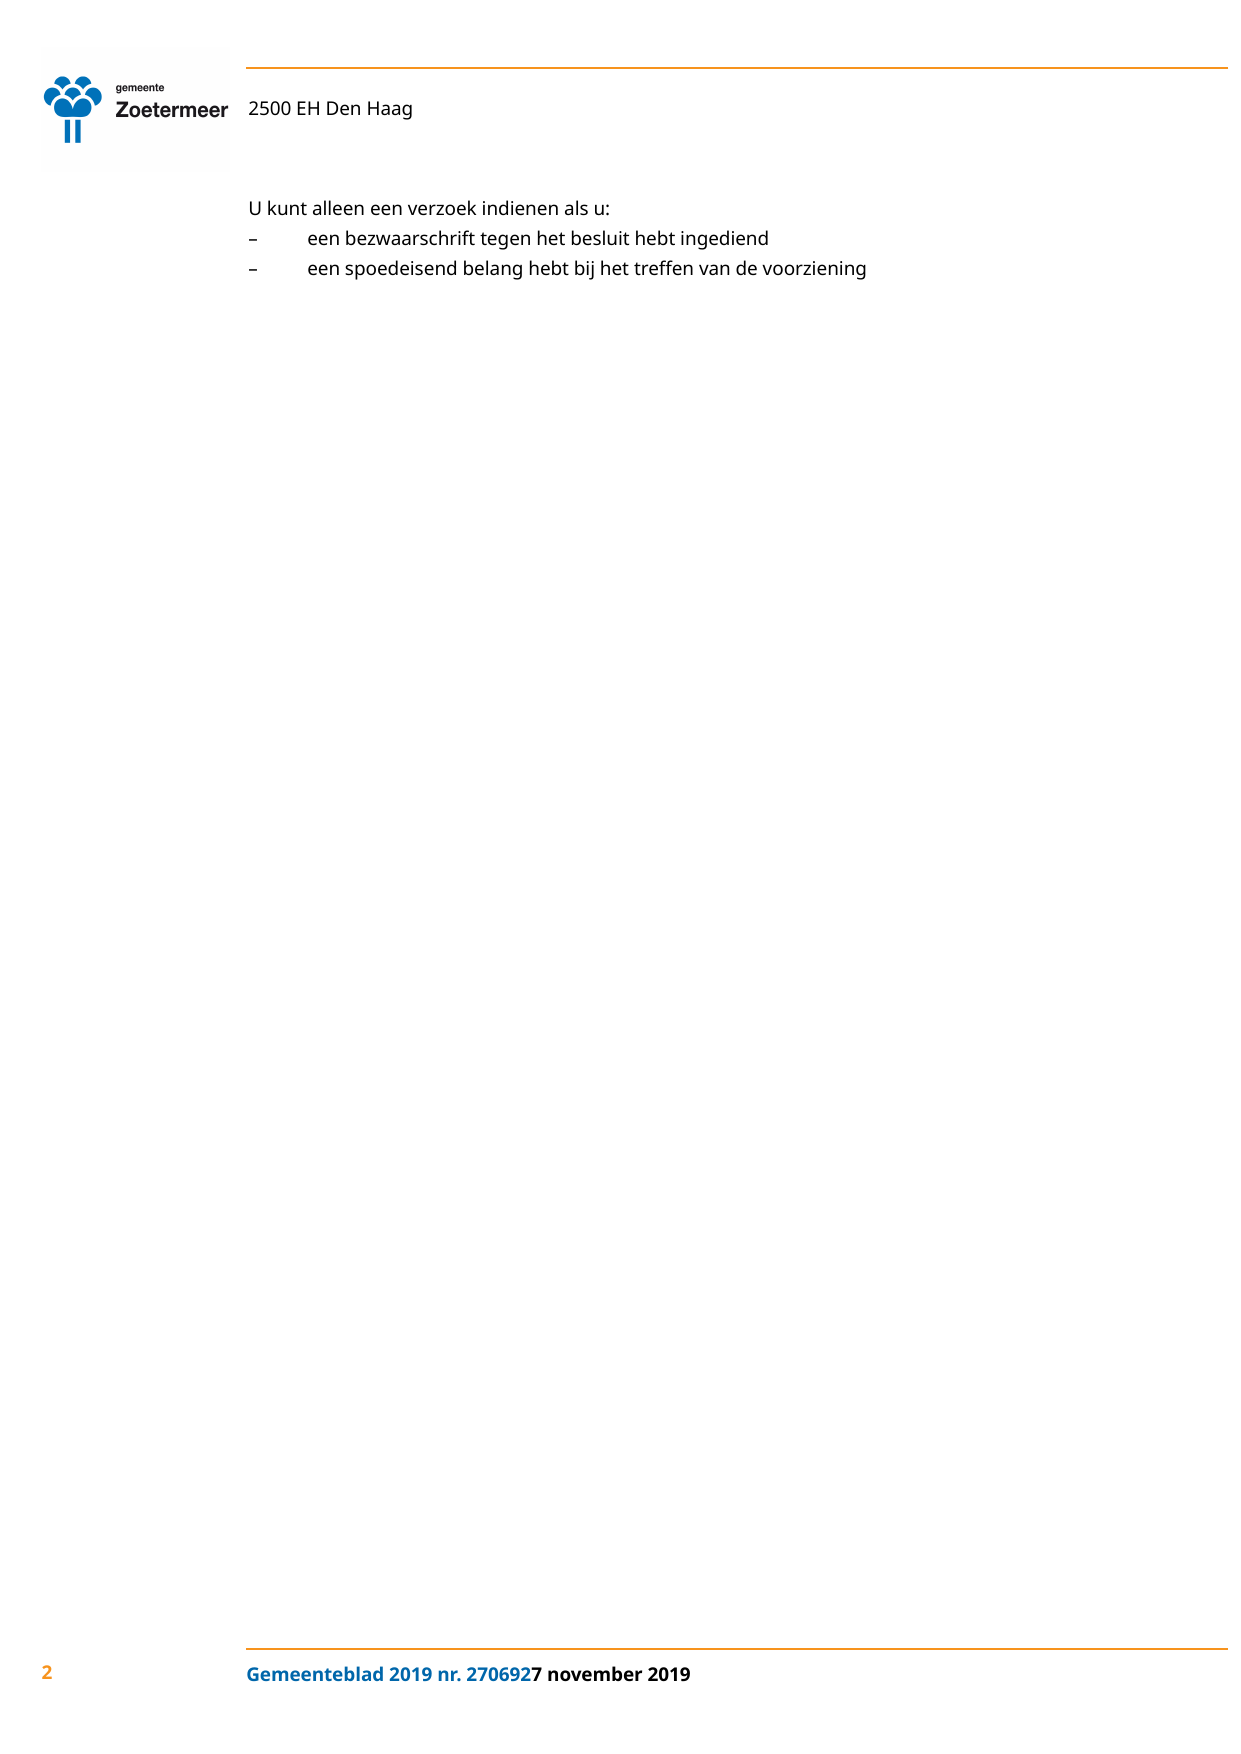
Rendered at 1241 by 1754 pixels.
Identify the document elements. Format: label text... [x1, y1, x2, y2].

text 2500 EH Den Haag [248, 95, 1152, 121]
text U kunt alleen een verzoek indienen als u: [248, 196, 1152, 221]
list een spoedeisend belang hebt bij het treffen van de voorziening [248, 255, 1152, 281]
list een bezwaarschrift tegen het besluit hebt ingediend [248, 225, 1152, 251]
picture [41, 47, 231, 172]
